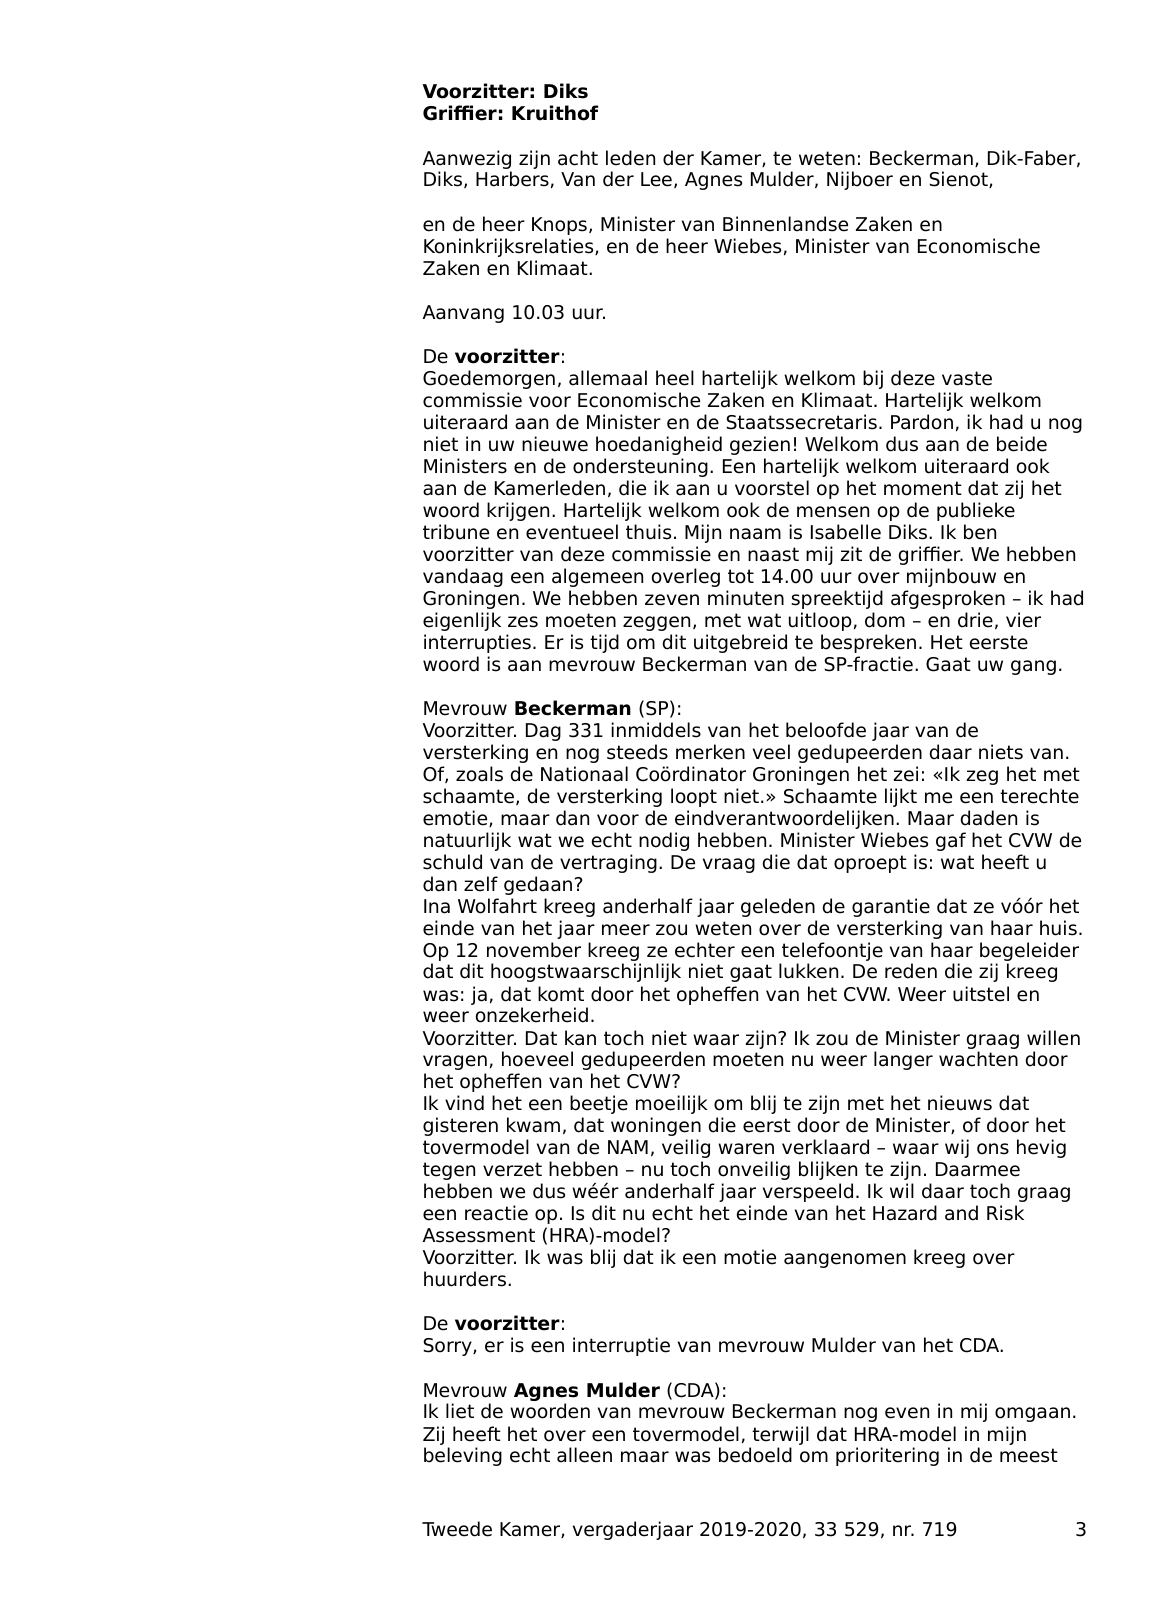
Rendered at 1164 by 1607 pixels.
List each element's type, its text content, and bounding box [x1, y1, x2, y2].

text Voorzitter. Ik was blij dat ik een motie aangenomen kreeg over huurders. [422, 1247, 1087, 1291]
text Ina Wolfahrt kreeg anderhalf jaar geleden de garantie dat ze vóór het einde van het jaar meer zou weten over de versterking van haar huis. Op 12 november kreeg ze echter een telefoontje van haar begeleider dat dit hoogstwaarschijnlijk niet gaat lukken. De reden die zij kreeg was: ja, dat komt door het opheffen van het CVW. Weer uitstel en weer onzekerheid. [422, 896, 1087, 1027]
text Ik liet de woorden van mevrouw Beckerman nog even in mij omgaan. Zij heeft het over een tovermodel, terwijl dat HRA-model in mijn beleving echt alleen maar was bedoeld om prioritering in de meest [422, 1401, 1087, 1467]
text Ik vind het een beetje moeilijk om blij te zijn met het nieuws dat gisteren kwam, dat woningen die eerst door de Minister, of door het tovermodel van de NAM, veilig waren verklaard – waar wij ons hevig tegen verzet hebben – nu toch onveilig blijken te zijn. Daarmee hebben we dus wéér anderhalf jaar verspeeld. Ik wil daar toch graag een reactie op. Is dit nu echt het einde van het Hazard and Risk Assessment (HRA)-model? [422, 1093, 1087, 1247]
text Goedemorgen, allemaal heel hartelijk welkom bij deze vaste commissie voor Economische Zaken en Klimaat. Hartelijk welkom uiteraard aan de Minister en de Staatssecretaris. Pardon, ik had u nog niet in uw nieuwe hoedanigheid gezien! Welkom dus aan de beide Ministers en de ondersteuning. Een hartelijk welkom uiteraard ook aan de Kamerleden, die ik aan u voorstel op het moment dat zij het woord krijgen. Hartelijk welkom ook de mensen op de publieke tribune en eventueel thuis. Mijn naam is Isabelle Diks. Ik ben voorzitter van deze commissie en naast mij zit de griffier. We hebben vandaag een algemeen overleg tot 14.00 uur over mijnbouw en Groningen. We hebben zeven minuten spreektijd afgesproken – ik had eigenlijk zes moeten zeggen, met wat uitloop, dom – en drie, vier interrupties. Er is tijd om dit uitgebreid te bespreken. Het eerste woord is aan mevrouw Beckerman van de SP-fractie. Gaat uw gang. [422, 368, 1087, 676]
text Mevrouw Beckerman (SP): [422, 698, 1087, 720]
text Voorzitter: Diks [422, 81, 1087, 103]
text Voorzitter. Dag 331 inmiddels van het beloofde jaar van de versterking en nog steeds merken veel gedupeerden daar niets van. Of, zoals de Nationaal Coördinator Groningen het zei: «Ik zeg het met schaamte, de versterking loopt niet.» Schaamte lijkt me een terechte emotie, maar dan voor de eindverantwoordelijken. Maar daden is natuurlijk wat we echt nodig hebben. Minister Wiebes gaf het CVW de schuld van de vertraging. De vraag die dat oproept is: wat heeft u dan zelf gedaan? [422, 720, 1087, 896]
text Griffier: Kruithof [422, 103, 1087, 125]
text Sorry, er is een interruptie van mevrouw Mulder van het CDA. [422, 1335, 1087, 1357]
text Mevrouw Agnes Mulder (CDA): [422, 1379, 1087, 1401]
text De voorzitter: [422, 346, 1087, 368]
text Aanvang 10.03 uur. [422, 302, 1087, 324]
text Aanwezig zijn acht leden der Kamer, te weten: Beckerman, Dik-Faber, Diks, Harbers, Van der Lee, Agnes Mulder, Nijboer en Sienot, [422, 147, 1087, 191]
text en de heer Knops, Minister van Binnenlandse Zaken en Koninkrijksrelaties, en de heer Wiebes, Minister van Economische Zaken en Klimaat. [422, 213, 1087, 279]
text De voorzitter: [422, 1313, 1087, 1335]
text Voorzitter. Dat kan toch niet waar zijn? Ik zou de Minister graag willen vragen, hoeveel gedupeerden moeten nu weer langer wachten door het opheffen van het CVW? [422, 1027, 1087, 1093]
